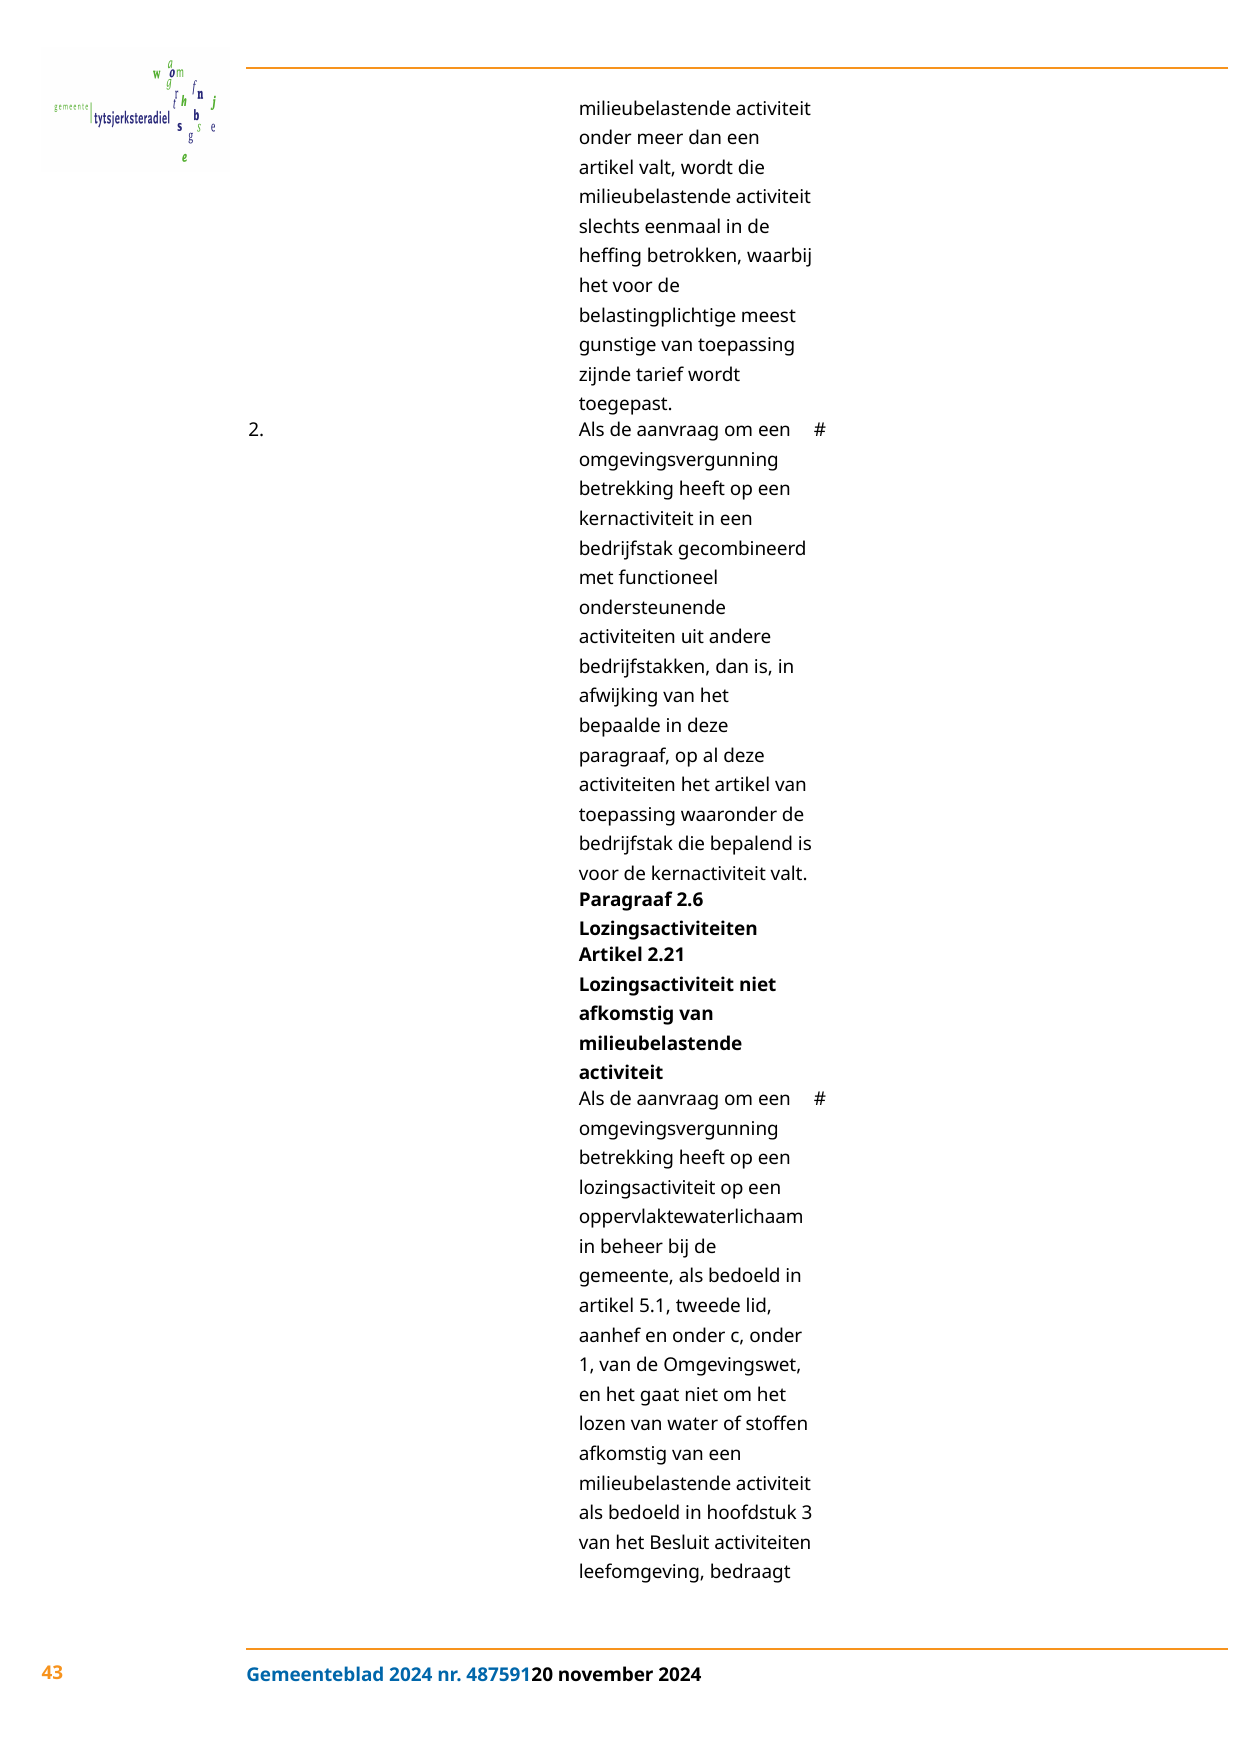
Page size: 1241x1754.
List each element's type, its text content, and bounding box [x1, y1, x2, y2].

picture [41, 47, 231, 172]
table_cell [814, 941, 983, 1085]
table_cell [248, 1085, 578, 1584]
table_cell [983, 95, 1152, 416]
table_cell [248, 95, 578, 416]
table_cell Artikel 2.21 Lozingsactiviteit niet afkomstig van milieubelastende activiteit [579, 941, 814, 1085]
table_cell [983, 1085, 1152, 1584]
table_cell [814, 886, 983, 941]
table_cell Als de aanvraag om een omgevingsvergunning betrekking heeft op een kernactiviteit in een bedrijfstak gecombineerd met functioneel ondersteunende activiteiten uit andere bedrijfstakken, dan is, in afwijking van het bepaalde in deze paragraaf, op al deze activiteiten het artikel van toepassing waaronder de bedrijfstak die bepalend is voor de kernactiviteit valt. [579, 416, 814, 886]
table_cell [248, 886, 578, 941]
table_cell [248, 941, 578, 1085]
table_cell # [814, 416, 983, 886]
table_cell [814, 95, 983, 416]
table_cell [983, 416, 1152, 886]
table_cell [983, 941, 1152, 1085]
table_cell # [814, 1085, 983, 1584]
table_cell milieubelastende activiteit onder meer dan een artikel valt, wordt die milieubelastende activiteit slechts eenmaal in de heffing betrokken, waarbij het voor de belastingplichtige meest gunstige van toepassing zijnde tarief wordt toegepast. [579, 95, 814, 416]
table_cell Als de aanvraag om een omgevingsvergunning betrekking heeft op een lozingsactiviteit op een oppervlaktewaterlichaam in beheer bij de gemeente, als bedoeld in artikel 5.1, tweede lid, aanhef en onder c, onder 1, van de Omgevingswet, en het gaat niet om het lozen van water of stoffen afkomstig van een milieubelastende activiteit als bedoeld in hoofdstuk 3 van het Besluit activiteiten leefomgeving, bedraagt [579, 1085, 814, 1584]
table_cell [983, 886, 1152, 941]
table_cell Paragraaf 2.6 Lozingsactiviteiten [579, 886, 814, 941]
table_cell 2. [248, 416, 578, 886]
